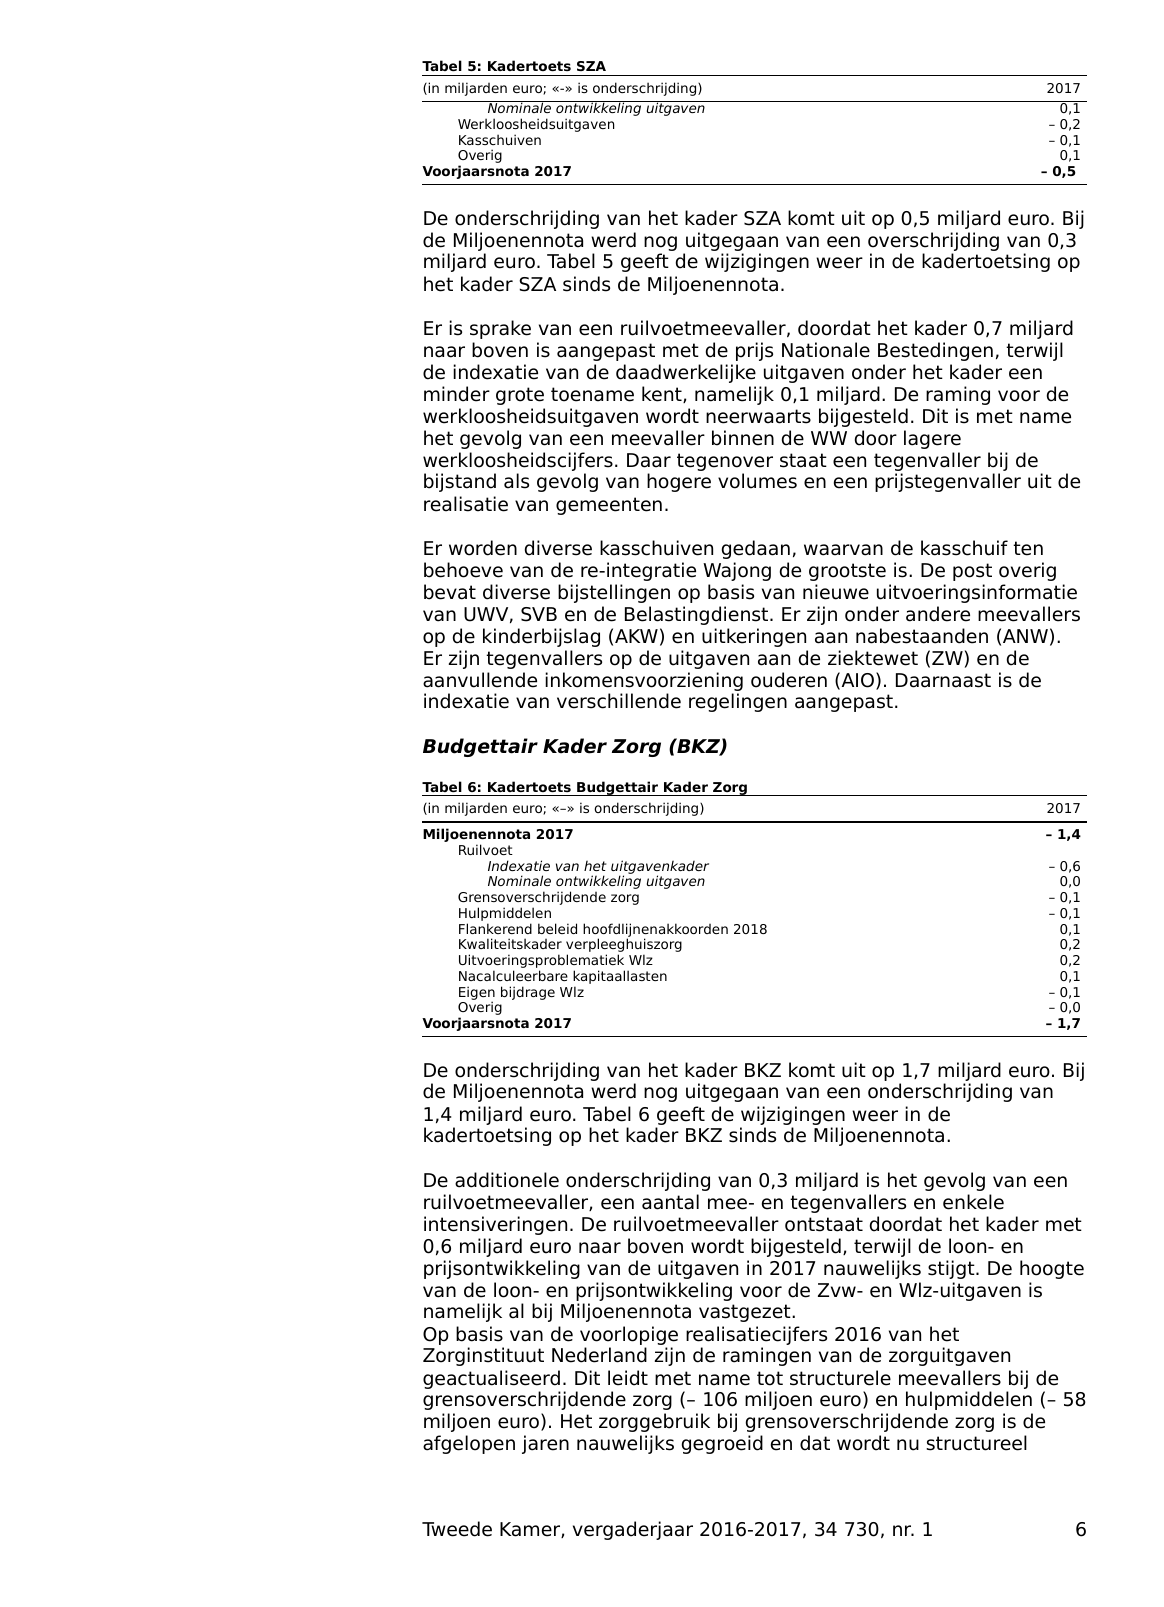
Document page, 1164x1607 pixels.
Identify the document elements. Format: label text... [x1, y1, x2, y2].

table_cell Ruilvoet [452, 843, 968, 858]
table_cell – 0,6 [969, 859, 1087, 874]
table_header Tabel 5: Kadertoets SZA [422, 59, 1087, 75]
table_cell – 0,1 [969, 906, 1087, 921]
table_cell 0,2 [969, 937, 1087, 953]
table_cell [422, 890, 452, 906]
table_cell – 0,2 [969, 117, 1087, 132]
text Er worden diverse kasschuiven gedaan, waarvan de kasschuif ten behoeve van de re-integratie Wajong de grootste is. De post overig bevat diverse bijstellingen op basis van nieuwe uitvoeringsinformatie van UWV, SVB en de Belastingdienst. Er zijn onder andere meevallers op de kinderbijslag (AKW) en uitkeringen aan nabestaanden (ANW). Er zijn tegenvallers op de uitgaven aan de ziektewet (ZW) en de aanvullende inkomensvoorziening ouderen (AIO). Daarnaast is de indexatie van verschillende regelingen aangepast. [422, 538, 1087, 713]
table_cell [422, 859, 452, 874]
table_cell [422, 1000, 452, 1016]
table_cell Miljoenennota 2017 [422, 823, 968, 843]
table_cell [422, 921, 452, 937]
text De onderschrijding van het kader BKZ komt uit op 1,7 miljard euro. Bij de Miljoenennota werd nog uitgegaan van een onderschrijding van 1,4 miljard euro. Tabel 6 geeft de wijzigingen weer in de kadertoetsing op het kader BKZ sinds de Miljoenennota. [422, 1059, 1087, 1147]
table_cell [422, 148, 452, 164]
table_cell [422, 102, 452, 117]
table_header Tabel 6: Kadertoets Budgettair Kader Zorg [422, 780, 1087, 795]
table_cell Uitvoeringsproblematiek Wlz [452, 953, 968, 969]
table_cell [969, 843, 1087, 858]
table_cell (in miljarden euro; «-» is onderschrijding) [422, 76, 968, 101]
table_cell Grensoverschrijdende zorg [452, 890, 968, 906]
table_cell – 0,0 [969, 1000, 1087, 1016]
text De additionele onderschrijding van 0,3 miljard is het gevolg van een ruilvoetmeevaller, een aantal mee- en tegenvallers en enkele intensiveringen. De ruilvoetmeevaller ontstaat doordat het kader met 0,6 miljard euro naar boven wordt bijgesteld, terwijl de loon- en prijsontwikkeling van de uitgaven in 2017 nauwelijks stijgt. De hoogte van de loon- en prijsontwikkeling voor de Zvw- en Wlz-uitgaven is namelijk al bij Miljoenennota vastgezet. [422, 1169, 1087, 1323]
table_cell 2017 [969, 796, 1087, 821]
table_cell Nominale ontwikkeling uitgaven [481, 874, 968, 890]
table_cell Flankerend beleid hoofdlijnenakkoorden 2018 [452, 921, 968, 937]
table_cell 0,0 [969, 874, 1087, 890]
table_cell [422, 969, 452, 984]
subtitle Budgettair Kader Zorg (BKZ) [422, 736, 1087, 758]
table_cell – 1,7 [969, 1016, 1087, 1036]
table_cell Hulpmiddelen [452, 906, 968, 921]
table_cell Nacalculeerbare kapitaallasten [452, 969, 968, 984]
table_cell Indexatie van het uitgavenkader [481, 859, 968, 874]
table_cell [422, 133, 452, 148]
table_cell [422, 843, 452, 858]
table_cell 0,1 [969, 921, 1087, 937]
table_cell – 1,4 [969, 823, 1087, 843]
table_cell Overig [452, 1000, 968, 1016]
table_cell [422, 117, 452, 132]
table_cell Voorjaarsnota 2017 [422, 1016, 968, 1036]
table_cell Kasschuiven [452, 133, 968, 148]
table_cell Werkloosheidsuitgaven [452, 117, 968, 132]
table_cell [452, 102, 481, 117]
table_cell [422, 937, 452, 953]
table_cell Eigen bijdrage Wlz [452, 984, 968, 1000]
table_cell – 0,1 [969, 890, 1087, 906]
table_cell [422, 953, 452, 969]
table_cell [422, 906, 452, 921]
table_cell Voorjaarsnota 2017 [422, 164, 968, 184]
text Op basis van de voorlopige realisatiecijfers 2016 van het Zorginstituut Nederland zijn de ramingen van de zorguitgaven geactualiseerd. Dit leidt met name tot structurele meevallers bij de grensoverschrijdende zorg (– 106 miljoen euro) en hulpmiddelen (– 58 miljoen euro). Het zorggebruik bij grensoverschrijdende zorg is de afgelopen jaren nauwelijks gegroeid en dat wordt nu structureel [422, 1323, 1087, 1455]
table_cell 0,2 [969, 953, 1087, 969]
text De onderschrijding van het kader SZA komt uit op 0,5 miljard euro. Bij de Miljoenennota werd nog uitgegaan van een overschrijding van 0,3 miljard euro. Tabel 5 geeft de wijzigingen weer in de kadertoetsing op het kader SZA sinds de Miljoenennota. [422, 207, 1087, 295]
table_cell 2017 [969, 76, 1087, 101]
table_cell Overig [452, 148, 968, 164]
table_cell [422, 874, 452, 890]
table_cell Kwaliteitskader verpleeghuiszorg [452, 937, 968, 953]
table_cell – 0,1 [969, 984, 1087, 1000]
table_cell 0,1 [969, 102, 1087, 117]
table_cell 0,1 [969, 969, 1087, 984]
table_cell – 0,1 [969, 133, 1087, 148]
table_cell [452, 874, 481, 890]
table_cell Nominale ontwikkeling uitgaven [481, 102, 968, 117]
text Er is sprake van een ruilvoetmeevaller, doordat het kader 0,7 miljard naar boven is aangepast met de prijs Nationale Bestedingen, terwijl de indexatie van de daadwerkelijke uitgaven onder het kader een minder grote toename kent, namelijk 0,1 miljard. De raming voor de werkloosheidsuitgaven wordt neerwaarts bijgesteld. Dit is met name het gevolg van een meevaller binnen de WW door lagere werkloosheidscijfers. Daar tegenover staat een tegenvaller bij de bijstand als gevolg van hogere volumes en een prijstegenvaller uit de realisatie van gemeenten. [422, 318, 1087, 515]
table_cell – 0,5 [969, 164, 1087, 184]
table_cell (in miljarden euro; «–» is onderschrijding) [422, 796, 968, 821]
table_cell [422, 984, 452, 1000]
table_cell [452, 859, 481, 874]
table_cell 0,1 [969, 148, 1087, 164]
